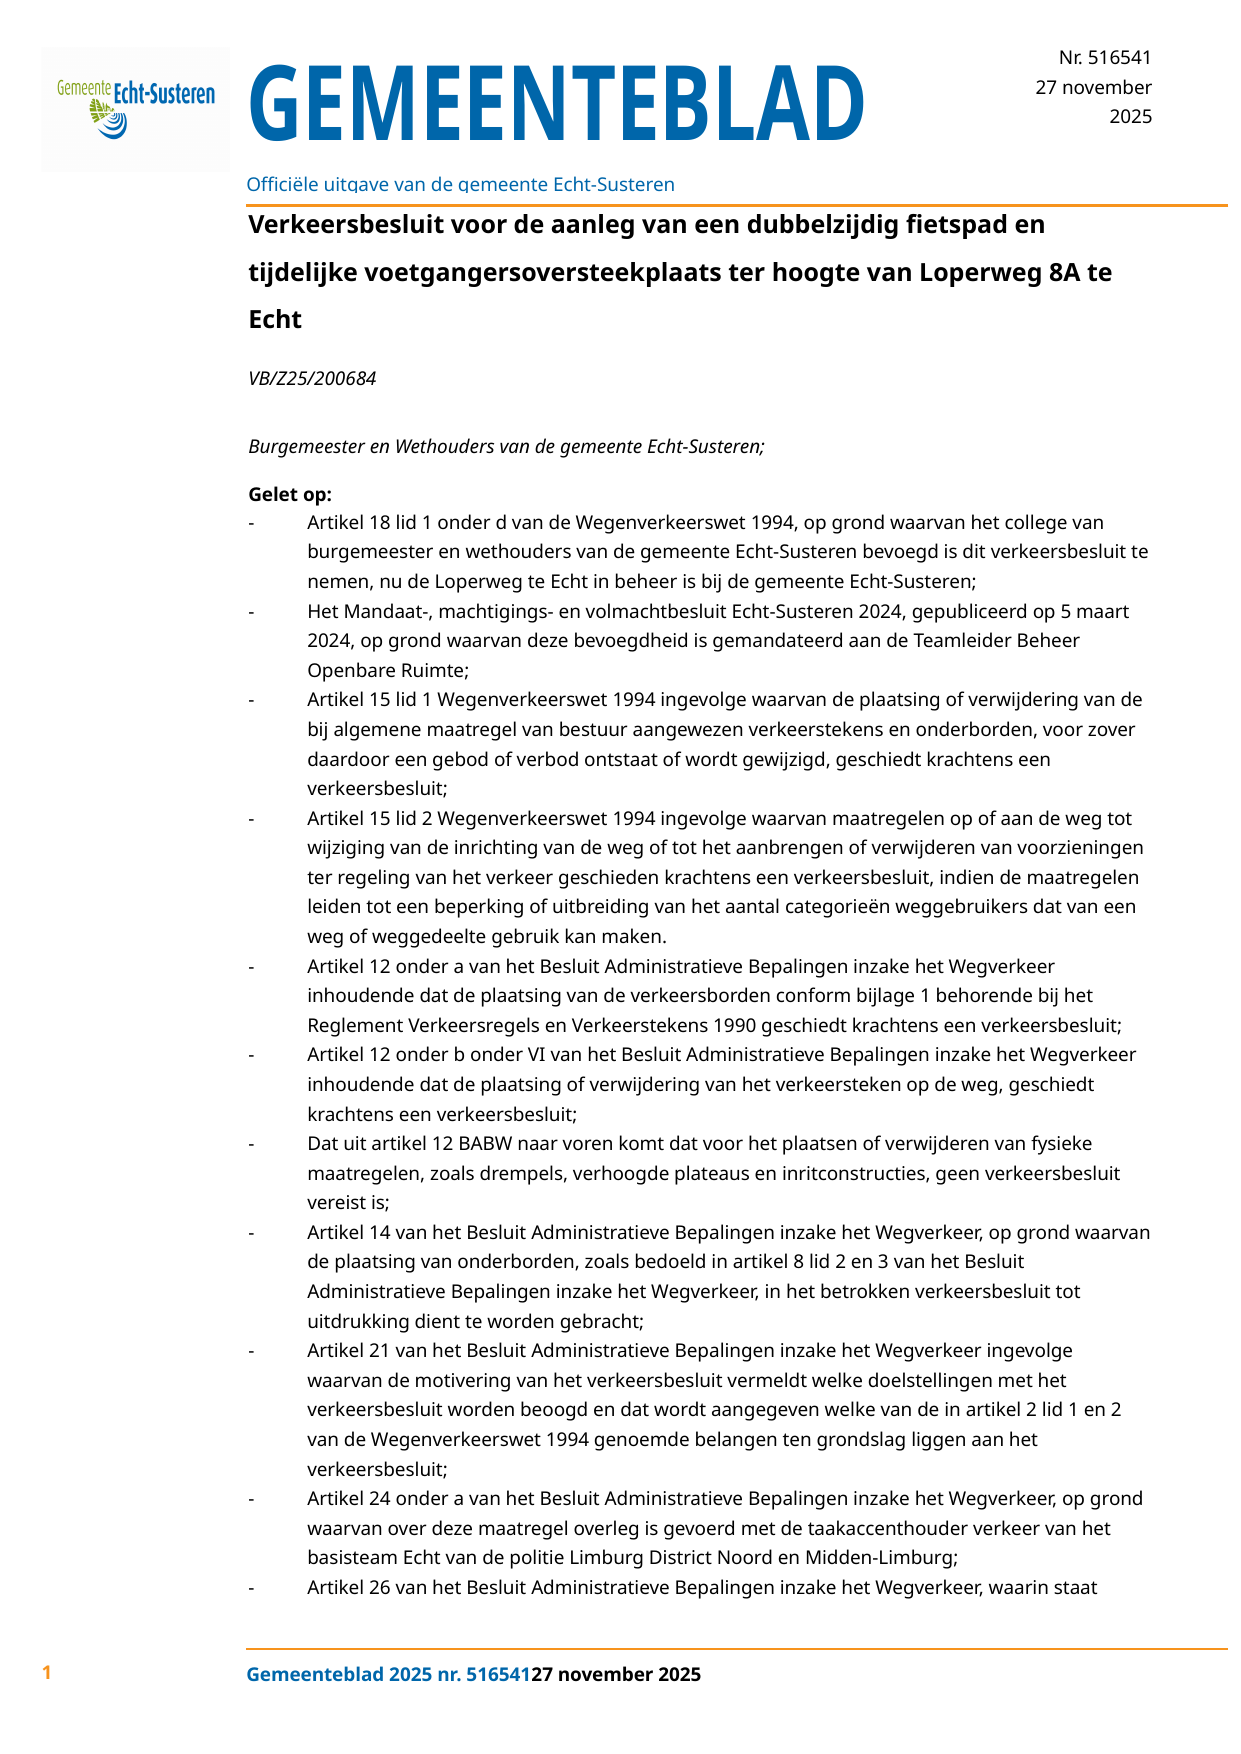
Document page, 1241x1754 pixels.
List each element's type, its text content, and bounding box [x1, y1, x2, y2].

picture [41, 47, 231, 172]
list Artikel 24 onder a van het Besluit Administratieve Bepalingen inzake het Wegverkeer, op grond waarvan over deze maatregel overleg is gevoerd met de taakaccenthouder verkeer van het basisteam Echt van de politie Limburg District Noord en Midden-Limburg; [248, 1485, 1152, 1570]
list Artikel 21 van het Besluit Administratieve Bepalingen inzake het Wegverkeer ingevolge waarvan de motivering van het verkeersbesluit vermeldt welke doelstellingen met het verkeersbesluit worden beoogd en dat wordt aangegeven welke van de in artikel 2 lid 1 en 2 van de Wegenverkeerswet 1994 genoemde belangen ten grondslag liggen aan het verkeersbesluit; [248, 1337, 1152, 1482]
list Artikel 15 lid 1 Wegenverkeerswet 1994 ingevolge waarvan de plaatsing of verwijdering van de bij algemene maatregel van bestuur aangewezen verkeerstekens en onderborden, voor zover daardoor een gebod of verbod ontstaat of wordt gewijzigd, geschiedt krachtens een verkeersbesluit; [248, 687, 1152, 801]
list Artikel 14 van het Besluit Administratieve Bepalingen inzake het Wegverkeer, op grond waarvan de plaatsing van onderborden, zoals bedoeld in artikel 8 lid 2 en 3 van het Besluit Administratieve Bepalingen inzake het Wegverkeer, in het betrokken verkeersbesluit tot uitdrukking dient te worden gebracht; [248, 1219, 1152, 1334]
list Artikel 12 onder a van het Besluit Administratieve Bepalingen inzake het Wegverkeer inhoudende dat de plaatsing van de verkeersborden conform bijlage 1 behorende bij het Reglement Verkeersregels en Verkeerstekens 1990 geschiedt krachtens een verkeersbesluit; [248, 953, 1152, 1038]
text Verkeersbesluit voor de aanleg van een dubbelzijdig fietspad en tijdelijke voetgangersoversteekplaats ter hoogte van Loperweg 8A te Echt [248, 207, 1152, 336]
text VB/Z25/200684 [248, 366, 1152, 391]
text Burgemeester en Wethouders van de gemeente Echt-Susteren; [248, 433, 1152, 459]
text Gelet op: [248, 481, 1152, 507]
list Artikel 18 lid 1 onder d van de Wegenverkeerswet 1994, op grond waarvan het college van burgemeester en wethouders van de gemeente Echt-Susteren bevoegd is dit verkeersbesluit te nemen, nu de Loperweg te Echt in beheer is bij de gemeente Echt-Susteren; [248, 509, 1152, 594]
list Artikel 15 lid 2 Wegenverkeerswet 1994 ingevolge waarvan maatregelen op of aan de weg tot wijziging van de inrichting van de weg of tot het aanbrengen of verwijderen van voorzieningen ter regeling van het verkeer geschieden krachtens een verkeersbesluit, indien de maatregelen leiden tot een beperking of uitbreiding van het aantal categorieën weggebruikers dat van een weg of weggedeelte gebruik kan maken. [248, 805, 1152, 949]
list Artikel 26 van het Besluit Administratieve Bepalingen inzake het Wegverkeer, waarin staat [248, 1574, 1152, 1600]
list Artikel 12 onder b onder VI van het Besluit Administratieve Bepalingen inzake het Wegverkeer inhoudende dat de plaatsing of verwijdering van het verkeersteken op de weg, geschiedt krachtens een verkeersbesluit; [248, 1042, 1152, 1127]
list Dat uit artikel 12 BABW naar voren komt dat voor het plaatsen of verwijderen van fysieke maatregelen, zoals drempels, verhoogde plateaus en inritconstructies, geen verkeersbesluit vereist is; [248, 1130, 1152, 1215]
list Het Mandaat-, machtigings- en volmachtbesluit Echt-Susteren 2024, gepubliceerd op 5 maart 2024, op grond waarvan deze bevoegdheid is gemandateerd aan de Teamleider Beheer Openbare Ruimte; [248, 598, 1152, 683]
